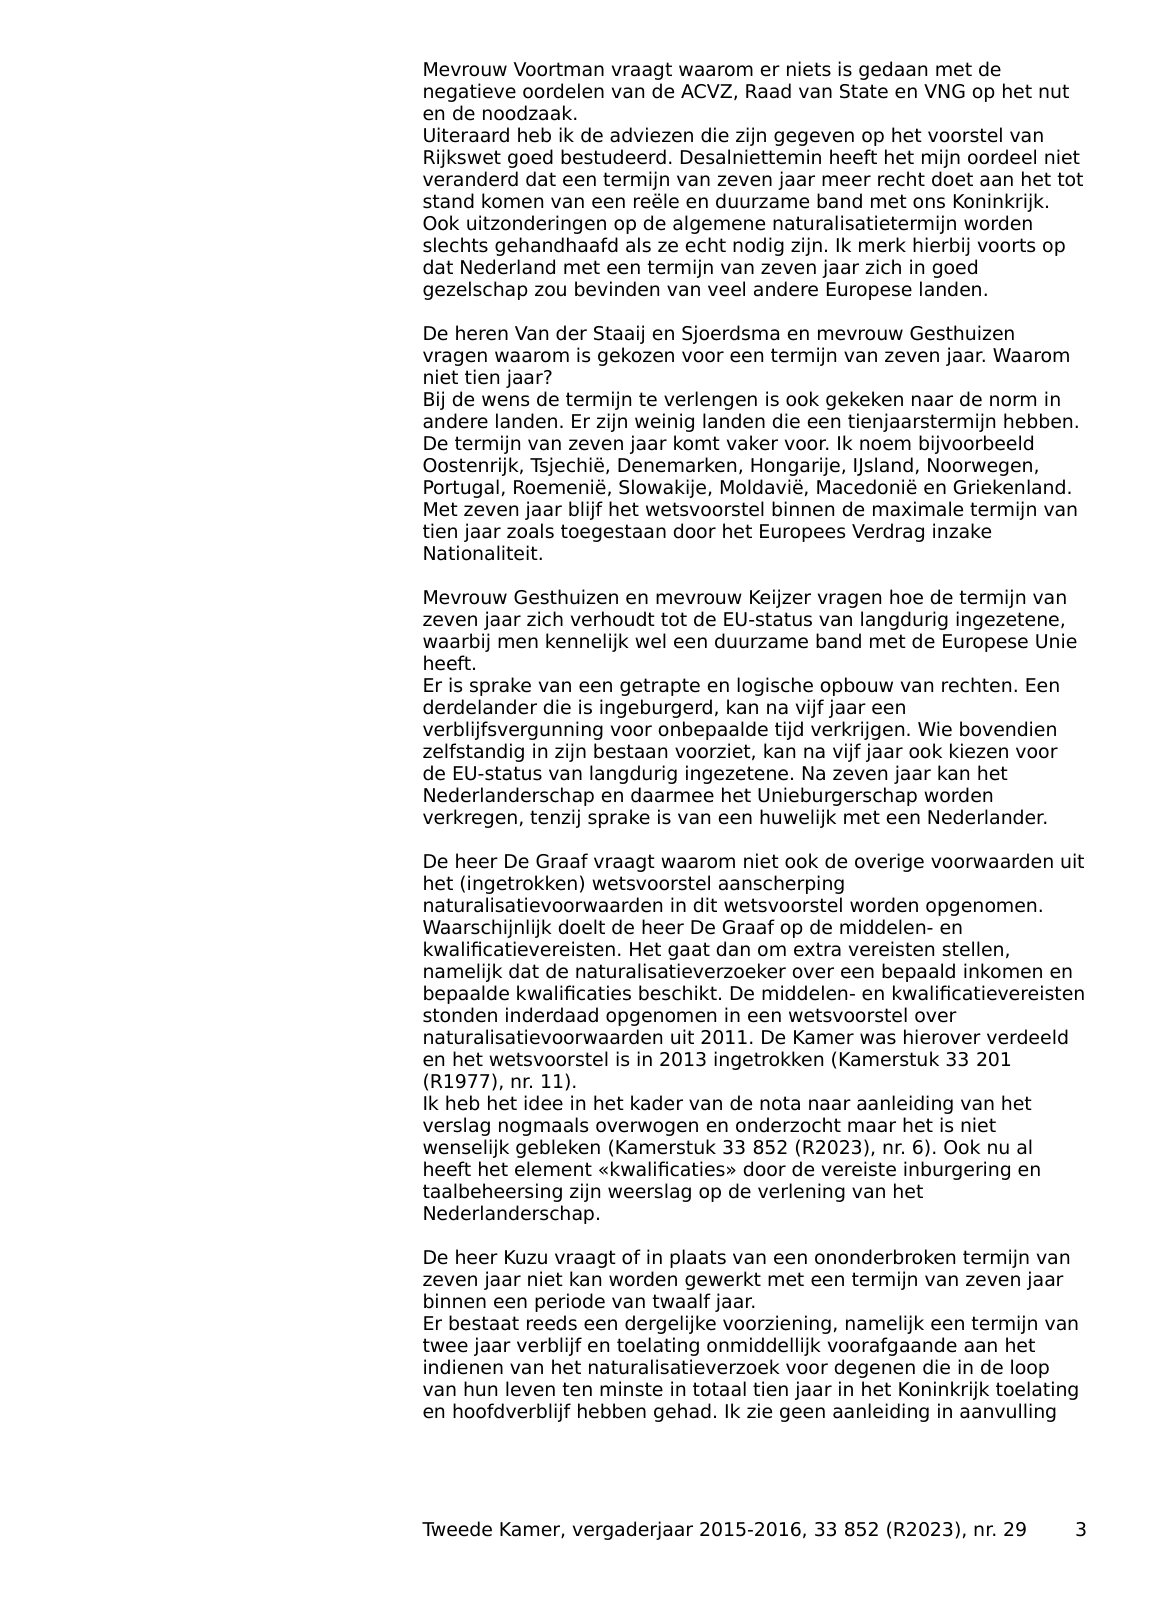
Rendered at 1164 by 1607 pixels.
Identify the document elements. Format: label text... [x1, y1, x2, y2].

text Er is sprake van een getrapte en logische opbouw van rechten. Een derdelander die is ingeburgerd, kan na vijf jaar een verblijfsvergunning voor onbepaalde tijd verkrijgen. Wie bovendien zelfstandig in zijn bestaan voorziet, kan na vijf jaar ook kiezen voor de EU-status van langdurig ingezetene. Na zeven jaar kan het Nederlanderschap en daarmee het Unieburgerschap worden verkregen, tenzij sprake is van een huwelijk met een Nederlander. [422, 675, 1087, 829]
text Waarschijnlijk doelt de heer De Graaf op de middelen- en kwalificatievereisten. Het gaat dan om extra vereisten stellen, namelijk dat de naturalisatieverzoeker over een bepaald inkomen en bepaalde kwalificaties beschikt. De middelen- en kwalificatievereisten stonden inderdaad opgenomen in een wetsvoorstel over naturalisatievoorwaarden uit 2011. De Kamer was hierover verdeeld en het wetsvoorstel is in 2013 ingetrokken (Kamerstuk 33 201 (R1977), nr. 11). [422, 917, 1087, 1093]
text Bij de wens de termijn te verlengen is ook gekeken naar de norm in andere landen. Er zijn weinig landen die een tienjaarstermijn hebben. De termijn van zeven jaar komt vaker voor. Ik noem bijvoorbeeld Oostenrijk, Tsjechië, Denemarken, Hongarije, IJsland, Noorwegen, Portugal, Roemenië, Slowakije, Moldavië, Macedonië en Griekenland. Met zeven jaar blijf het wetsvoorstel binnen de maximale termijn van tien jaar zoals toegestaan door het Europees Verdrag inzake Nationaliteit. [422, 389, 1087, 565]
text Mevrouw Gesthuizen en mevrouw Keijzer vragen hoe de termijn van zeven jaar zich verhoudt tot de EU-status van langdurig ingezetene, waarbij men kennelijk wel een duurzame band met de Europese Unie heeft. [422, 587, 1087, 675]
text Er bestaat reeds een dergelijke voorziening, namelijk een termijn van twee jaar verblijf en toelating onmiddellijk voorafgaande aan het indienen van het naturalisatieverzoek voor degenen die in de loop van hun leven ten minste in totaal tien jaar in het Koninkrijk toelating en hoofdverblijf hebben gehad. Ik zie geen aanleiding in aanvulling [422, 1313, 1087, 1423]
text De heer De Graaf vraagt waarom niet ook de overige voorwaarden uit het (ingetrokken) wetsvoorstel aanscherping naturalisatievoorwaarden in dit wetsvoorstel worden opgenomen. [422, 851, 1087, 917]
text Uiteraard heb ik de adviezen die zijn gegeven op het voorstel van Rijkswet goed bestudeerd. Desalniettemin heeft het mijn oordeel niet veranderd dat een termijn van zeven jaar meer recht doet aan het tot stand komen van een reële en duurzame band met ons Koninkrijk. Ook uitzonderingen op de algemene naturalisatietermijn worden slechts gehandhaafd als ze echt nodig zijn. Ik merk hierbij voorts op dat Nederland met een termijn van zeven jaar zich in goed gezelschap zou bevinden van veel andere Europese landen. [422, 125, 1087, 301]
text De heer Kuzu vraagt of in plaats van een ononderbroken termijn van zeven jaar niet kan worden gewerkt met een termijn van zeven jaar binnen een periode van twaalf jaar. [422, 1247, 1087, 1313]
text De heren Van der Staaij en Sjoerdsma en mevrouw Gesthuizen vragen waarom is gekozen voor een termijn van zeven jaar. Waarom niet tien jaar? [422, 323, 1087, 389]
text Mevrouw Voortman vraagt waarom er niets is gedaan met de negatieve oordelen van de ACVZ, Raad van State en VNG op het nut en de noodzaak. [422, 59, 1087, 125]
text Ik heb het idee in het kader van de nota naar aanleiding van het verslag nogmaals overwogen en onderzocht maar het is niet wenselijk gebleken (Kamerstuk 33 852 (R2023), nr. 6). Ook nu al heeft het element «kwalificaties» door de vereiste inburgering en taalbeheersing zijn weerslag op de verlening van het Nederlanderschap. [422, 1093, 1087, 1224]
